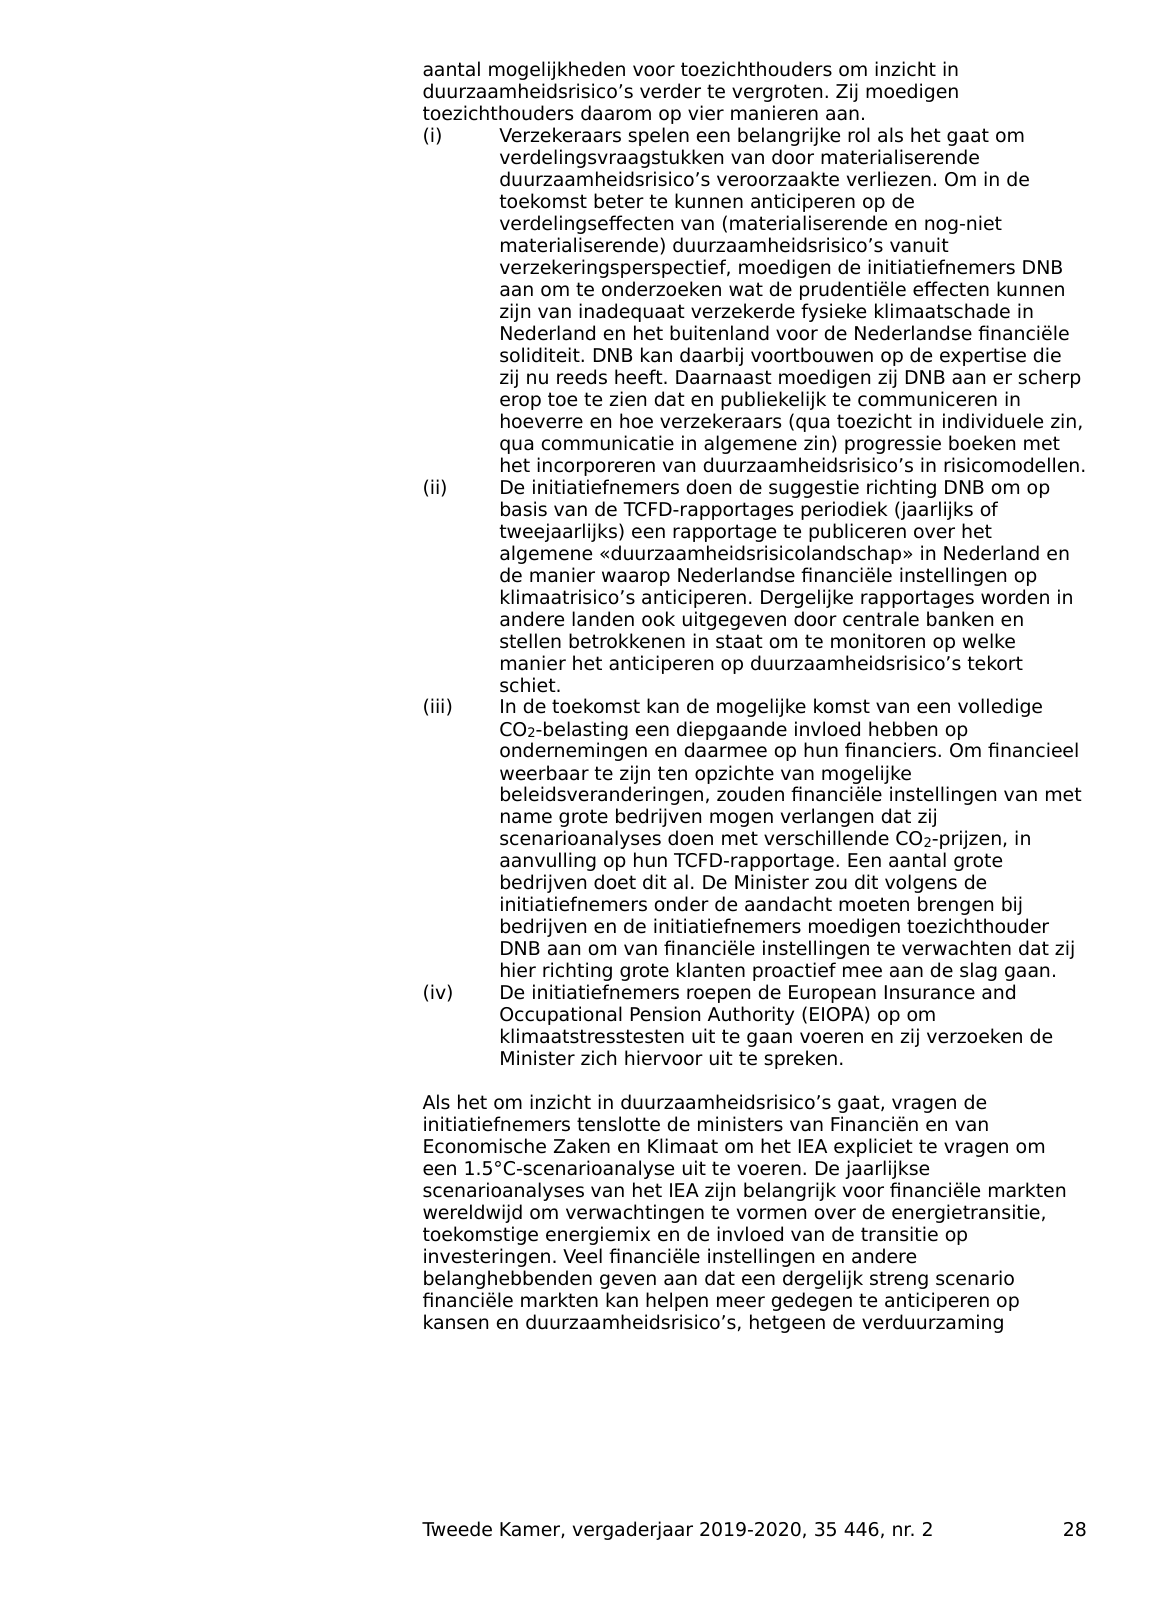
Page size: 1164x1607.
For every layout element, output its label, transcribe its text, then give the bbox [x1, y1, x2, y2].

text (iii) In de toekomst kan de mogelijke komst van een volledige CO2-belasting een diepgaande invloed hebben op ondernemingen en daarmee op hun financiers. Om financieel weerbaar te zijn ten opzichte van mogelijke beleidsveranderingen, zouden financiële instellingen van met name grote bedrijven mogen verlangen dat zij scenarioanalyses doen met verschillende CO2-prijzen, in aanvulling op hun TCFD-rapportage. Een aantal grote bedrijven doet dit al. De Minister zou dit volgens de initiatiefnemers onder de aandacht moeten brengen bij bedrijven en de initiatiefnemers moedigen toezichthouder DNB aan om van financiële instellingen te verwachten dat zij hier richting grote klanten proactief mee aan de slag gaan. [422, 696, 1087, 982]
text aantal mogelijkheden voor toezichthouders om inzicht in duurzaamheidsrisico’s verder te vergroten. Zij moedigen toezichthouders daarom op vier manieren aan. [422, 59, 1087, 125]
text (i) Verzekeraars spelen een belangrijke rol als het gaat om verdelingsvraagstukken van door materialiserende duurzaamheidsrisico’s veroorzaakte verliezen. Om in de toekomst beter te kunnen anticiperen op de verdelingseffecten van (materialiserende en nog-niet materialiserende) duurzaamheidsrisico’s vanuit verzekeringsperspectief, moedigen de initiatiefnemers DNB aan om te onderzoeken wat de prudentiële effecten kunnen zijn van inadequaat verzekerde fysieke klimaatschade in Nederland en het buitenland voor de Nederlandse financiële soliditeit. DNB kan daarbij voortbouwen op de expertise die zij nu reeds heeft. Daarnaast moedigen zij DNB aan er scherp erop toe te zien dat en publiekelijk te communiceren in hoeverre en hoe verzekeraars (qua toezicht in individuele zin, qua communicatie in algemene zin) progressie boeken met het incorporeren van duurzaamheidsrisico’s in risicomodellen. [422, 125, 1087, 477]
text Als het om inzicht in duurzaamheidsrisico’s gaat, vragen de initiatiefnemers tenslotte de ministers van Financiën en van Economische Zaken en Klimaat om het IEA expliciet te vragen om een 1.5°C-scenarioanalyse uit te voeren. De jaarlijkse scenarioanalyses van het IEA zijn belangrijk voor financiële markten wereldwijd om verwachtingen te vormen over de energietransitie, toekomstige energiemix en de invloed van de transitie op investeringen. Veel financiële instellingen en andere belanghebbenden geven aan dat een dergelijk streng scenario financiële markten kan helpen meer gedegen te anticiperen op kansen en duurzaamheidsrisico’s, hetgeen de verduurzaming [422, 1092, 1087, 1356]
text (ii) De initiatiefnemers doen de suggestie richting DNB om op basis van de TCFD-rapportages periodiek (jaarlijks of tweejaarlijks) een rapportage te publiceren over het algemene «duurzaamheidsrisicolandschap» in Nederland en de manier waarop Nederlandse financiële instellingen op klimaatrisico’s anticiperen. Dergelijke rapportages worden in andere landen ook uitgegeven door centrale banken en stellen betrokkenen in staat om te monitoren op welke manier het anticiperen op duurzaamheidsrisico’s tekort schiet. [422, 477, 1087, 696]
text (iv) De initiatiefnemers roepen de European Insurance and Occupational Pension Authority (EIOPA) op om klimaatstresstesten uit te gaan voeren en zij verzoeken de Minister zich hiervoor uit te spreken. [422, 982, 1087, 1070]
